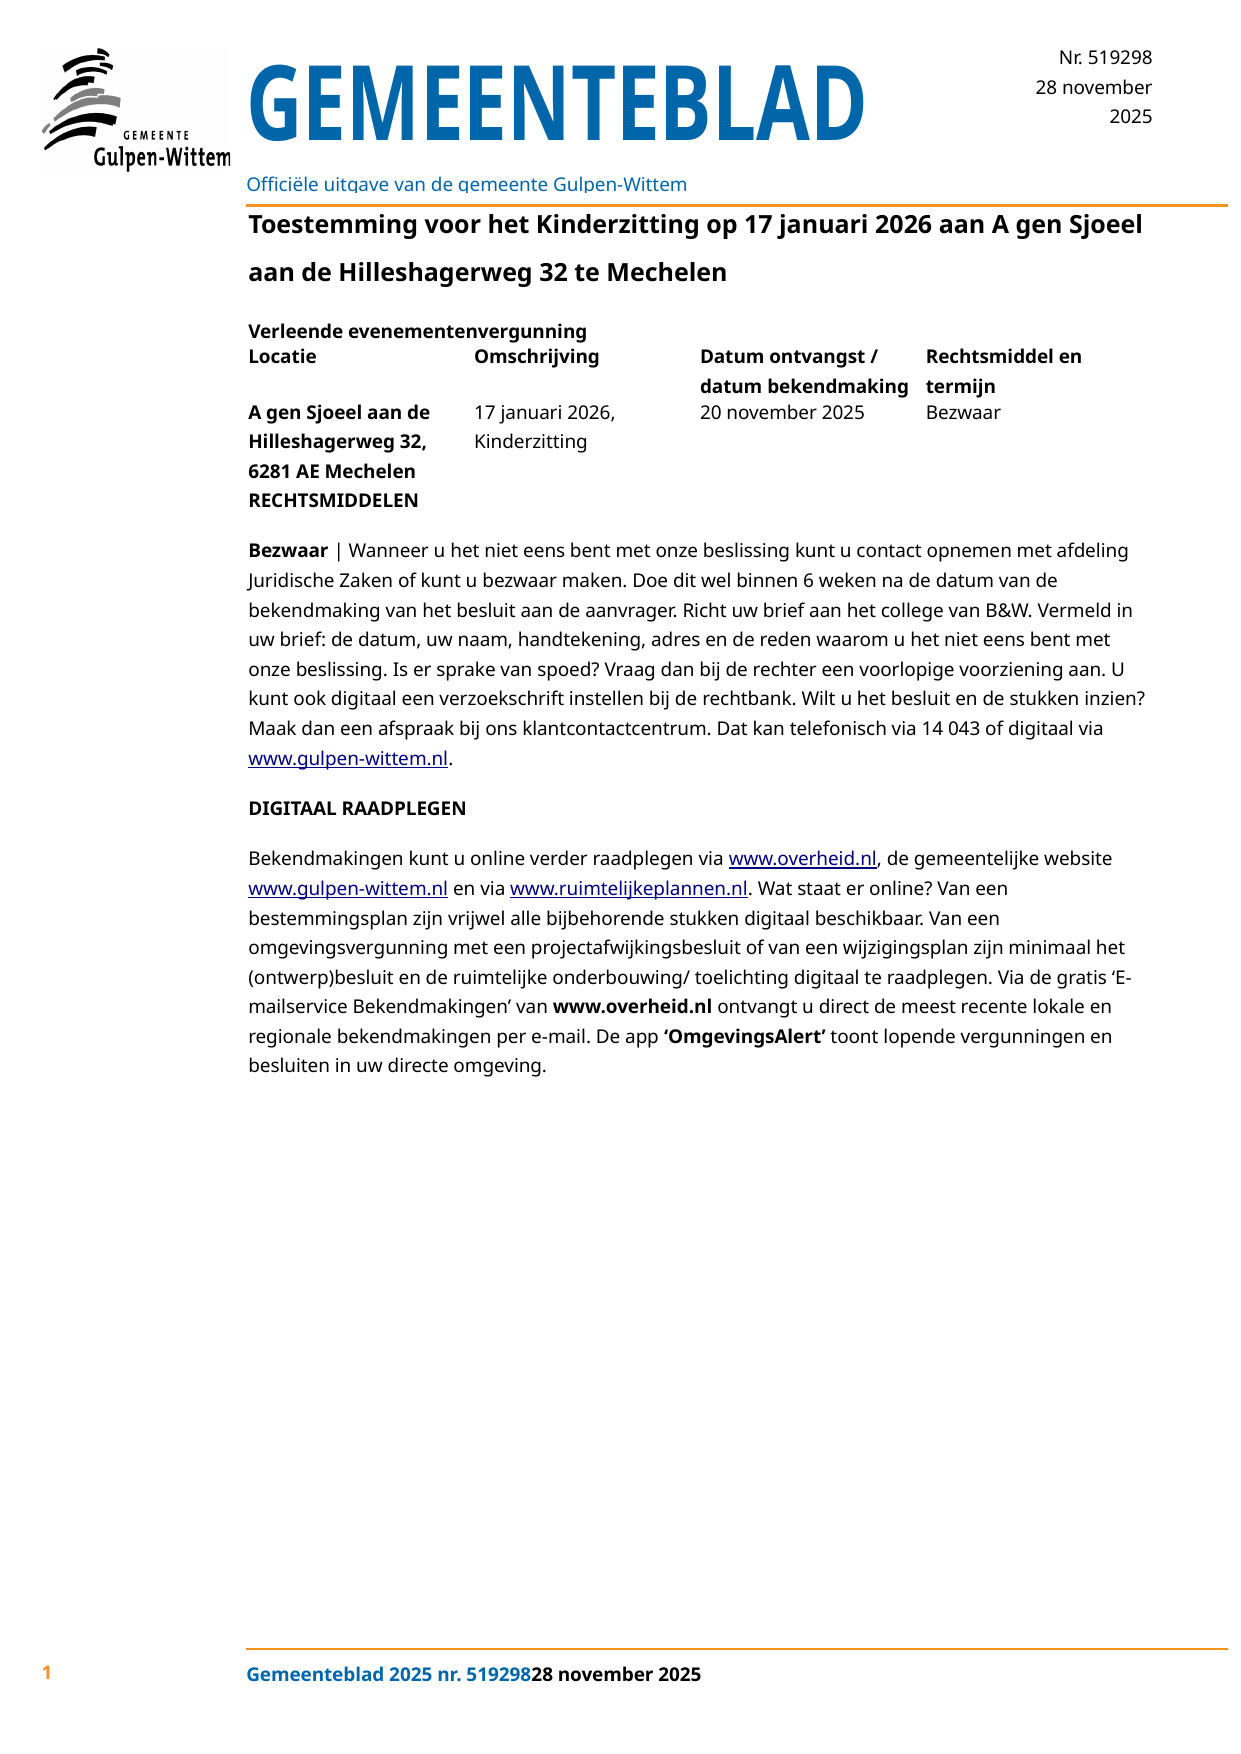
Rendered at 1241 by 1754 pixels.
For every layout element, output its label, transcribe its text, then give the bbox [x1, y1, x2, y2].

table_cell Datum ontvangst / datum bekendmaking [700, 344, 926, 399]
text RECHTSMIDDELEN [248, 487, 1152, 513]
text Bekendmakingen kunt u online verder raadplegen via www.overheid.nl, de gemeentelijke website www.gulpen-wittem.nl en via www.ruimtelijkeplannen.nl. Wat staat er online? Van een bestemmingsplan zijn vrijwel alle bijbehorende stukken digitaal beschikbaar. Van een omgevingsvergunning met een projectafwijkingsbesluit of van een wijzigingsplan zijn minimaal het (ontwerp)besluit en de ruimtelijke onderbouwing/ toelichting digitaal te raadplegen. Via de gratis ‘E-mailservice Bekendmakingen’ van www.overheid.nl ontvangt u direct de meest recente lokale en regionale bekendmakingen per e-mail. De app ‘OmgevingsAlert’ toont lopende vergunningen en besluiten in uw directe omgeving. [248, 846, 1152, 1078]
table_cell Rechtsmiddel en termijn [926, 344, 1152, 399]
text Toestemming voor het Kinderzitting op 17 januari 2026 aan A gen Sjoeel aan de Hilleshagerweg 32 te Mechelen [248, 207, 1152, 288]
table_cell Bezwaar [926, 399, 1152, 484]
picture [41, 47, 231, 172]
table_cell A gen Sjoeel aan de Hilleshagerweg 32, 6281 AE Mechelen [248, 399, 474, 484]
table_cell 20 november 2025 [700, 399, 926, 484]
table_cell Locatie [248, 344, 474, 399]
table_cell 17 januari 2026, Kinderzitting [474, 399, 700, 484]
table_cell Omschrijving [474, 344, 700, 399]
table_header Verleende evenementenvergunning [248, 318, 1152, 344]
text Bezwaar | Wanneer u het niet eens bent met onze beslissing kunt u contact opnemen met afdeling Juridische Zaken of kunt u bezwaar maken. Doe dit wel binnen 6 weken na de datum van de bekendmaking van het besluit aan de aanvrager. Richt uw brief aan het college van B&W. Vermeld in uw brief: de datum, uw naam, handtekening, adres en de reden waarom u het niet eens bent met onze beslissing. Is er sprake van spoed? Vraag dan bij de rechter een voorlopige voorziening aan. U kunt ook digitaal een verzoekschrift instellen bij de rechtbank. Wilt u het besluit en de stukken inzien? Maak dan een afspraak bij ons klantcontactcentrum. Dat kan telefonisch via 14 043 of digitaal via www.gulpen-wittem.nl. [248, 538, 1152, 770]
text DIGITAAL RAADPLEGEN [248, 795, 1152, 821]
